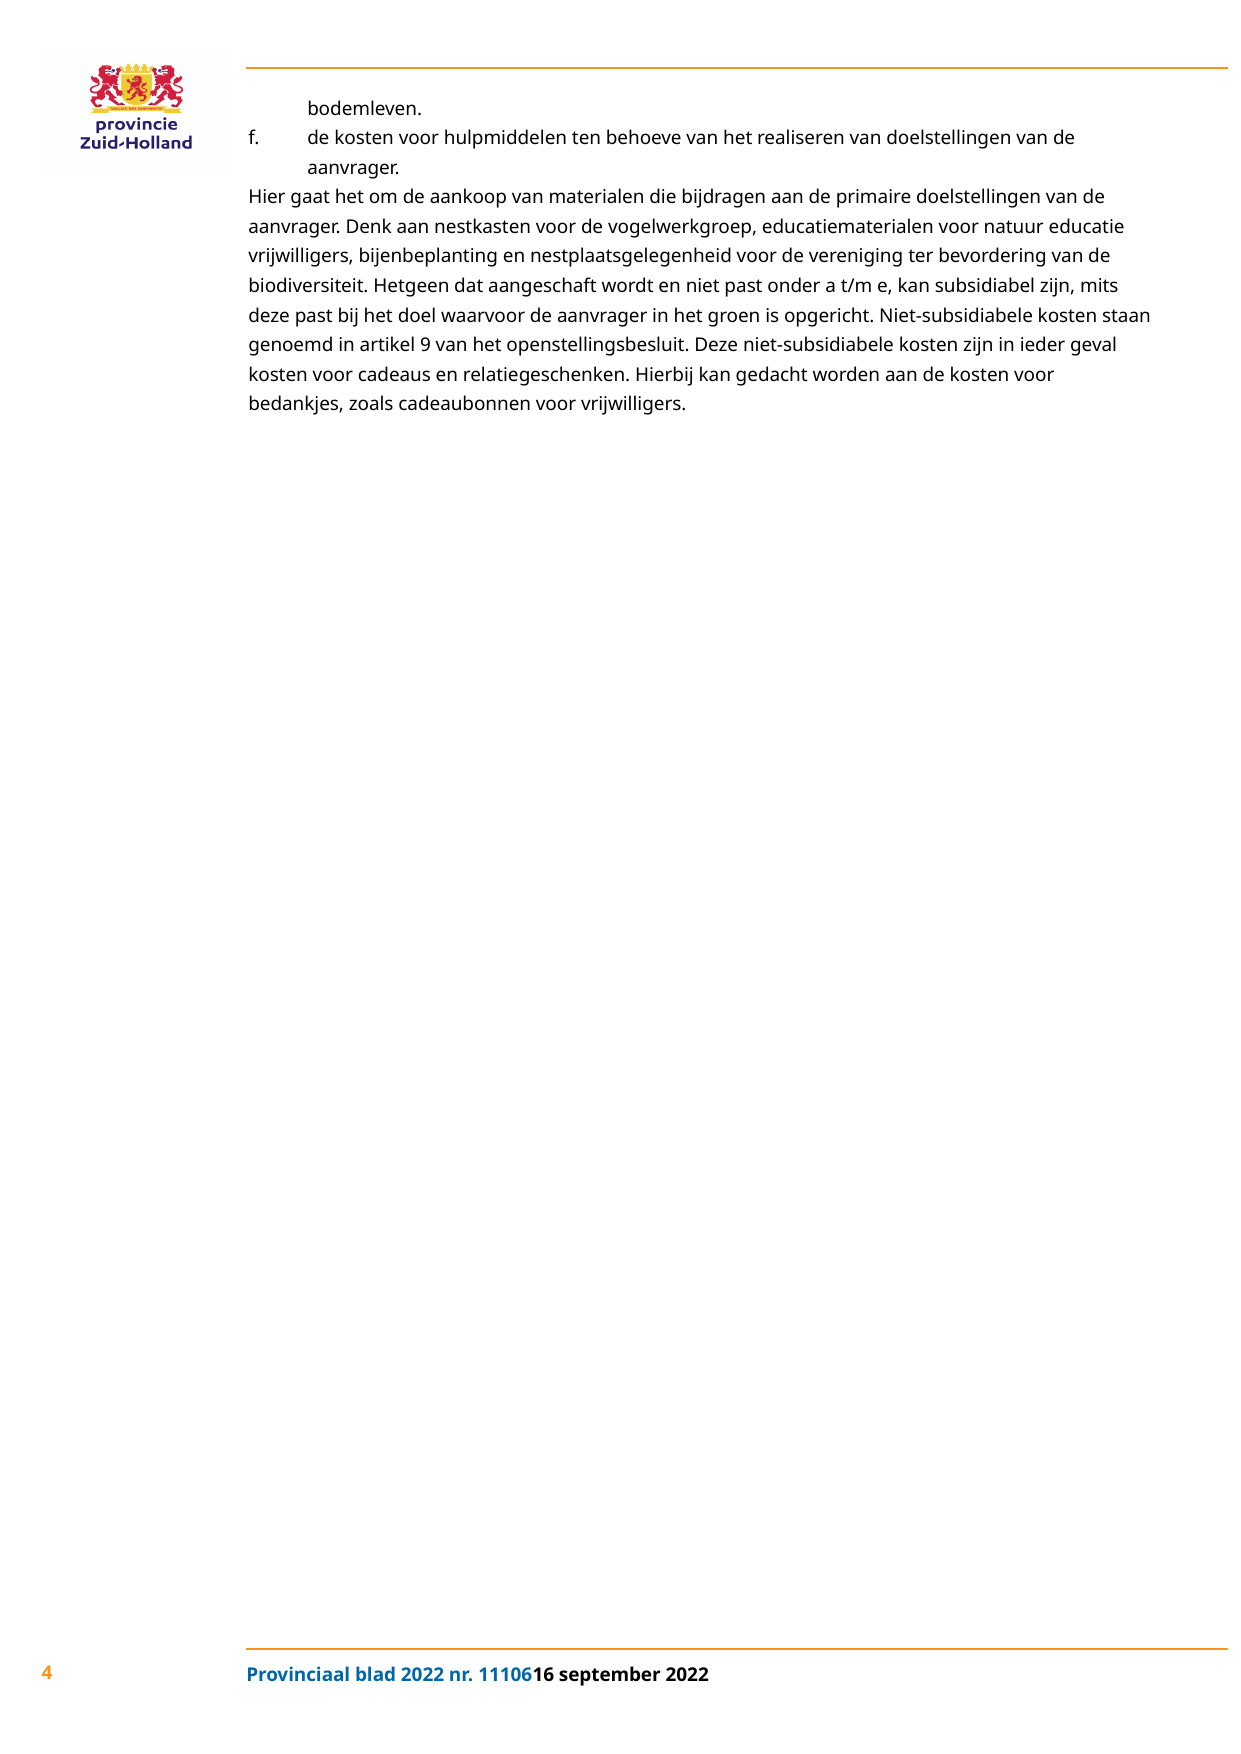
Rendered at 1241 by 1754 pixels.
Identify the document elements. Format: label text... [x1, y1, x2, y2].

picture [41, 47, 231, 172]
list bodemleven. [248, 95, 1152, 121]
list de kosten voor hulpmiddelen ten behoeve van het realiseren van doelstellingen van de aanvrager. [248, 124, 1152, 180]
text Hier gaat het om de aankoop van materialen die bijdragen aan de primaire doelstellingen van de aanvrager. Denk aan nestkasten voor de vogelwerkgroep, educatiematerialen voor natuur educatie vrijwilligers, bijenbeplanting en nestplaatsgelegenheid voor de vereniging ter bevordering van de biodiversiteit. Hetgeen dat aangeschaft wordt en niet past onder a t/m e, kan subsidiabel zijn, mits deze past bij het doel waarvoor de aanvrager in het groen is opgericht. Niet-subsidiabele kosten staan genoemd in artikel 9 van het openstellingsbesluit. Deze niet-subsidiabele kosten zijn in ieder geval kosten voor cadeaus en relatiegeschenken. Hierbij kan gedacht worden aan de kosten voor bedankjes, zoals cadeaubonnen voor vrijwilligers. [248, 183, 1152, 416]
